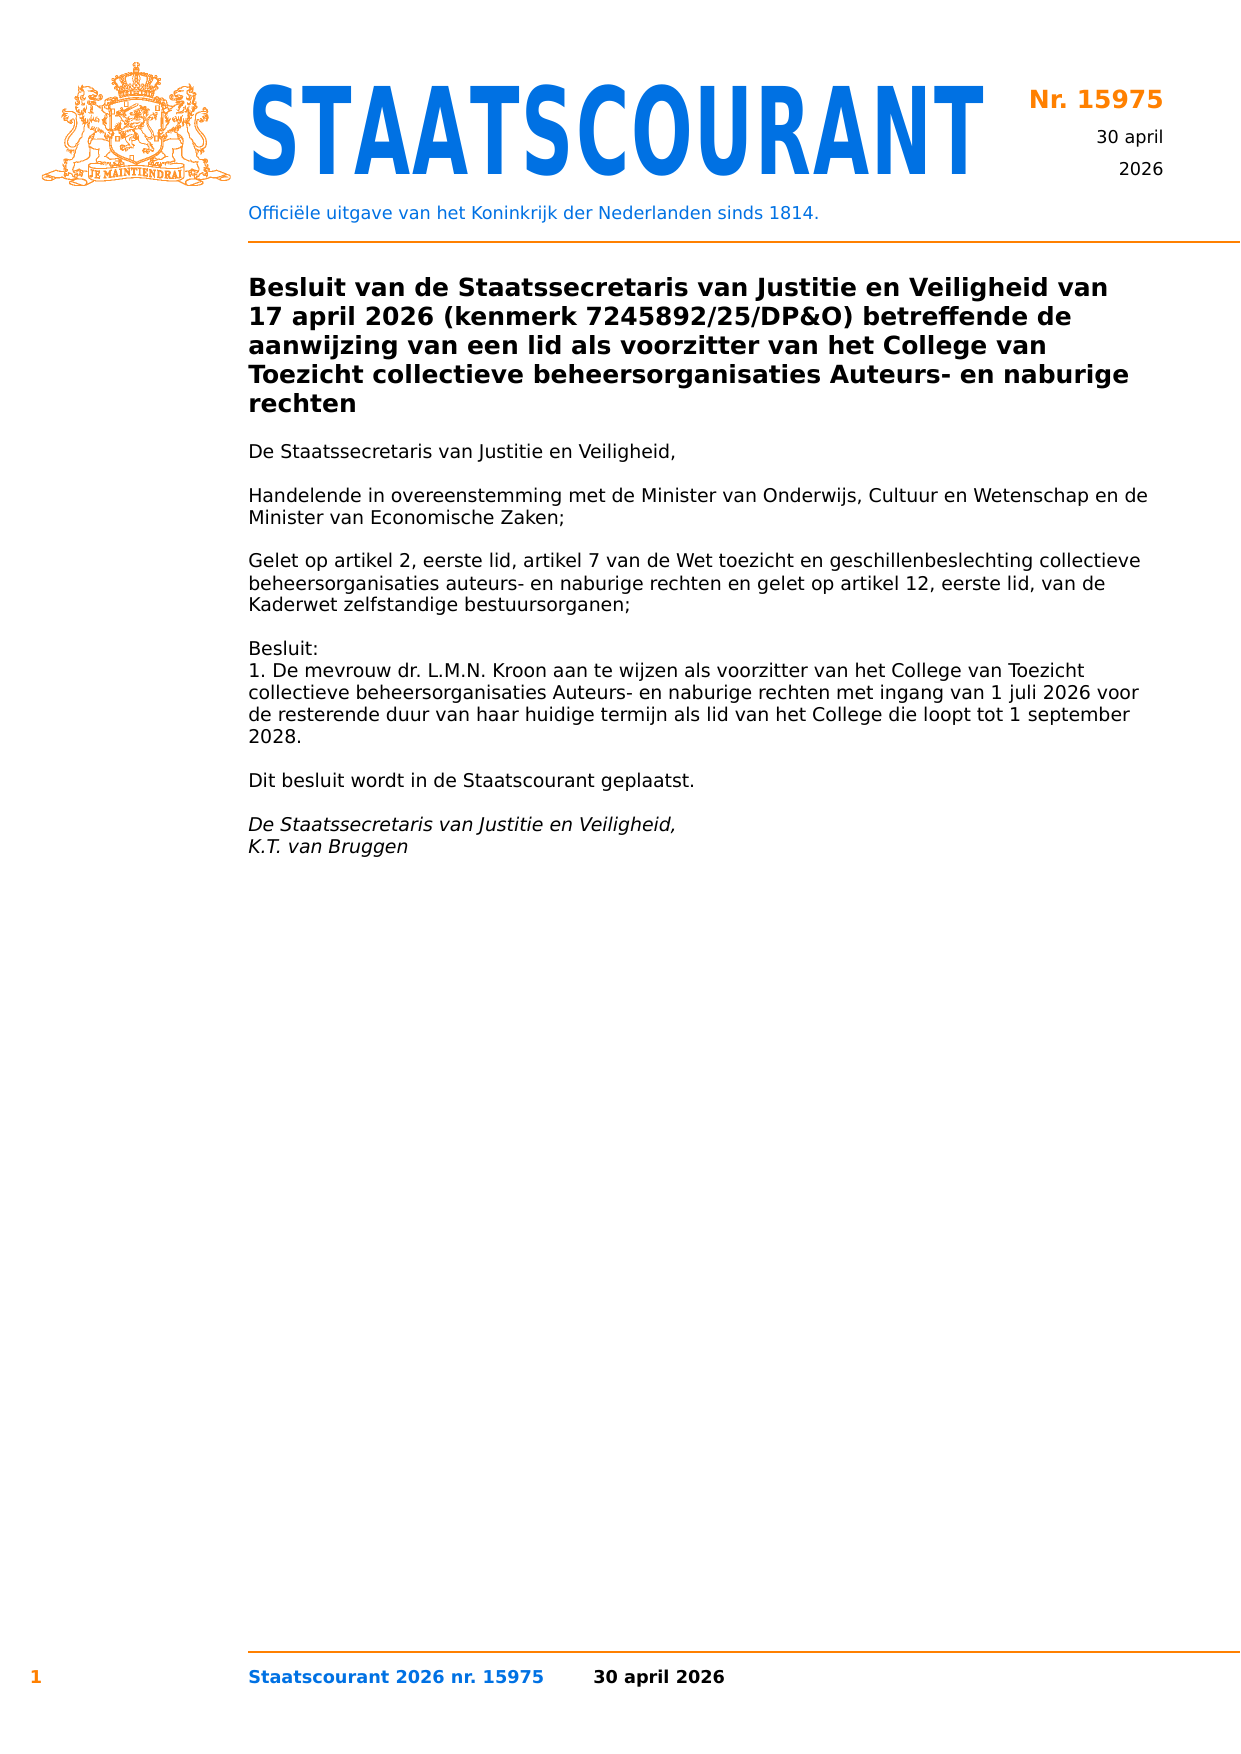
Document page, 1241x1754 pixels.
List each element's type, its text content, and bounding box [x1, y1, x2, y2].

text 1. De mevrouw dr. L.M.N. Kroon aan te wijzen als voorzitter van het College van Toezicht collectieve beheersorganisaties Auteurs- en naburige rechten met ingang van 1 juli 2026 voor de resterende duur van haar huidige termijn als lid van het College die loopt tot 1 september 2028. [248, 660, 1163, 748]
table_cell Officiële uitgave van het Koninkrijk der Nederlanden sinds 1814. [248, 203, 1240, 241]
subtitle Besluit van de Staatssecretaris van Justitie en Veiligheid van 17 april 2026 (kenmerk 7245892/25/DP&O) betreffende de aanwijzing van een lid als voorzitter van het College van Toezicht collectieve beheersorganisaties Auteurs- en naburige rechten [248, 273, 1163, 419]
text Besluit: [248, 638, 1163, 660]
text Gelet op artikel 2, eerste lid, artikel 7 van de Wet toezicht en geschillenbeslechting collectieve beheersorganisaties auteurs- en naburige rechten en gelet op artikel 12, eerste lid, van de Kaderwet zelfstandige bestuursorganen; [248, 550, 1163, 616]
table_cell 2026 [998, 153, 1240, 203]
table_cell 30 april [998, 121, 1240, 153]
text De Staatssecretaris van Justitie en Veiligheid, [248, 441, 1163, 463]
table_header [25, 62, 248, 241]
text Handelende in overeenstemming met de Minister van Onderwijs, Cultuur en Wetenschap en de Minister van Economische Zaken; [248, 484, 1163, 528]
table_header Nr. 15975 [998, 62, 1240, 121]
text Dit besluit wordt in de Staatscourant geplaatst. [248, 770, 1163, 792]
text De Staatssecretaris van Justitie en Veiligheid, K.T. van Bruggen [248, 814, 1163, 858]
table_header STAATSCOURANT [248, 62, 998, 203]
picture [41, 62, 231, 186]
